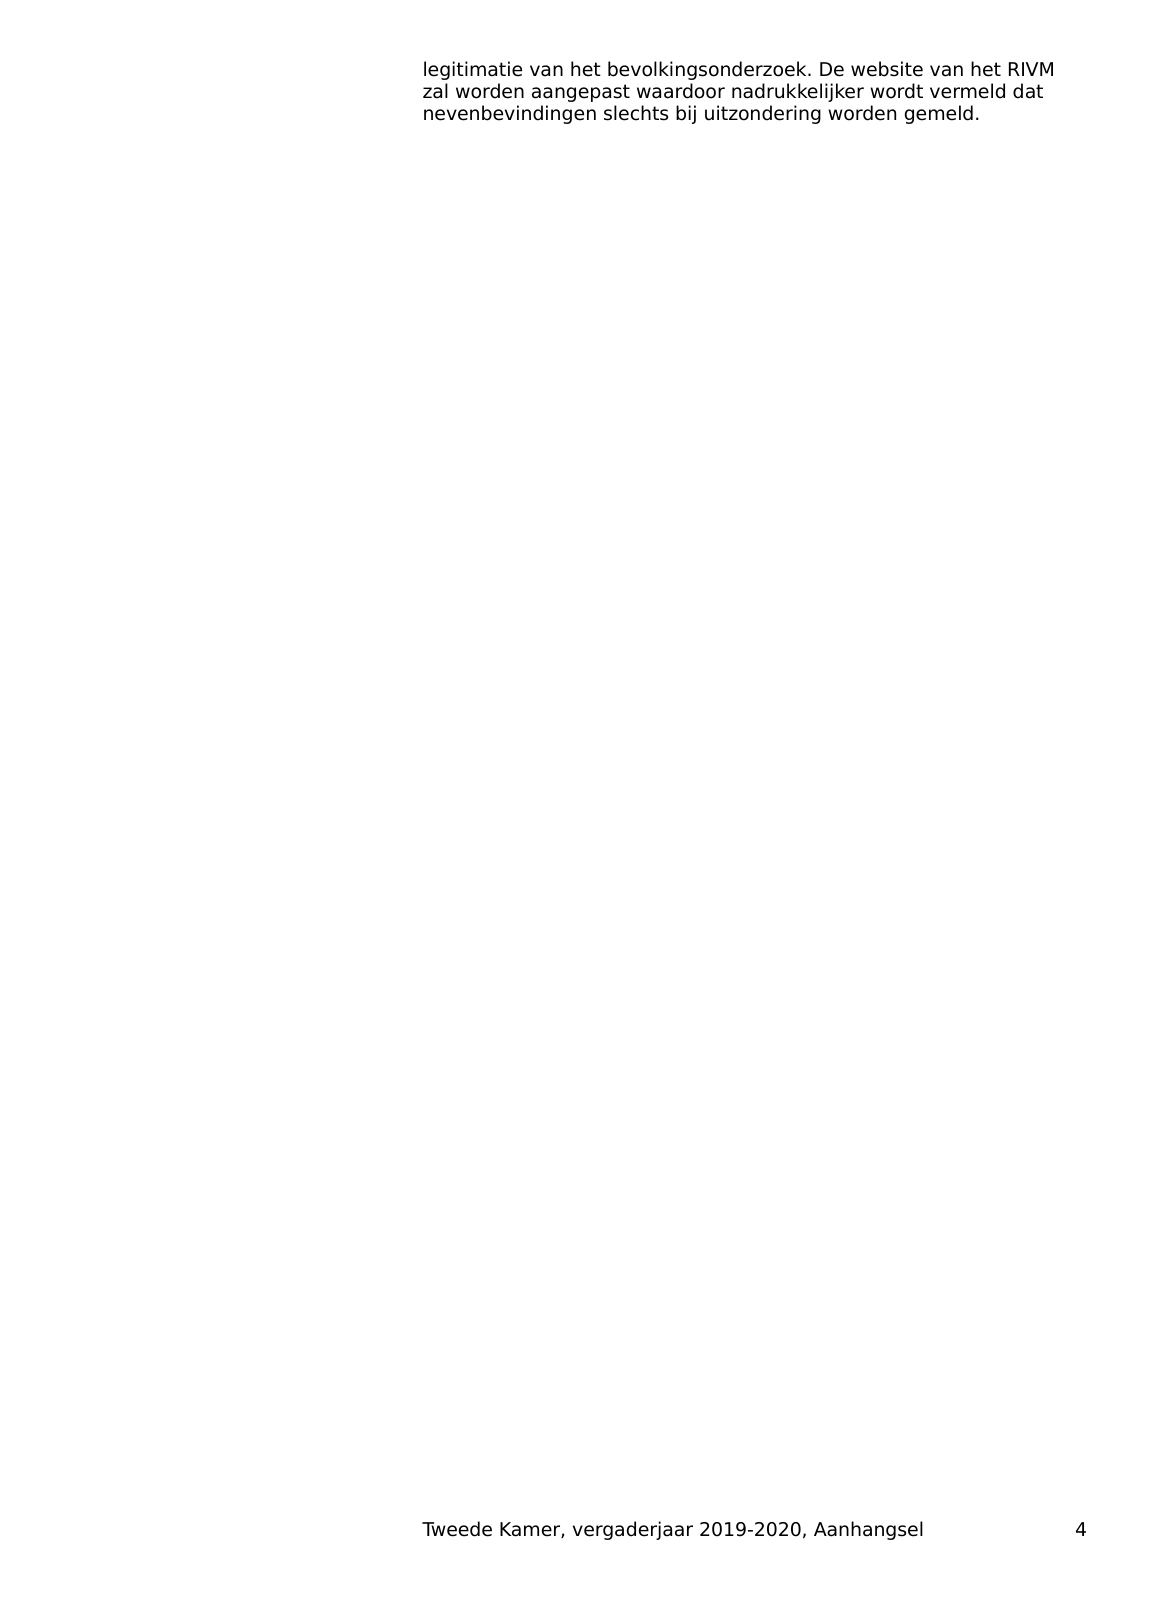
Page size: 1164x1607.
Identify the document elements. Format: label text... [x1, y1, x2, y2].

text legitimatie van het bevolkingsonderzoek. De website van het RIVM zal worden aangepast waardoor nadrukkelijker wordt vermeld dat nevenbevindingen slechts bij uitzondering worden gemeld. [422, 59, 1087, 125]
